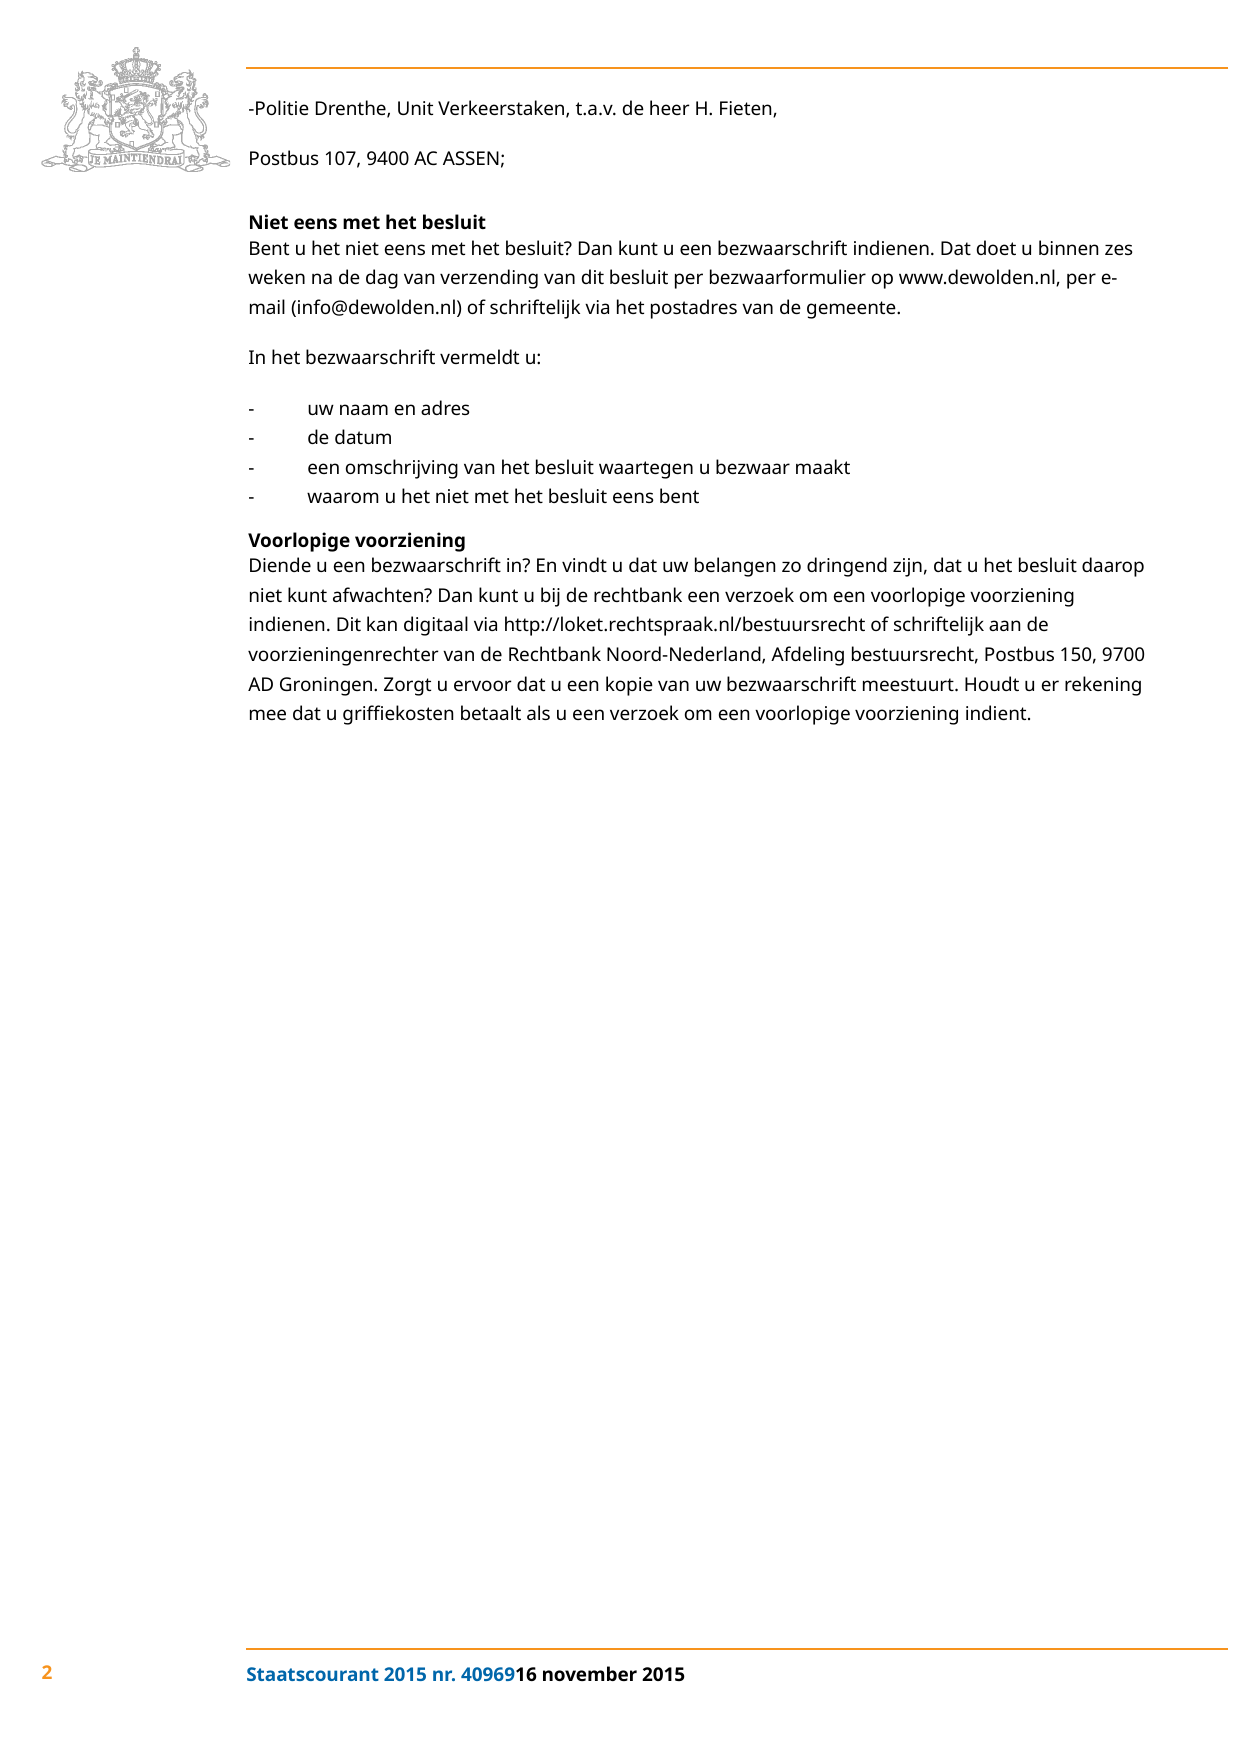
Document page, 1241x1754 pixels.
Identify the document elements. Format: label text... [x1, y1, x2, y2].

text Bent u het niet eens met het besluit? Dan kunt u een bezwaarschrift indienen. Dat doet u binnen zes weken na de dag van verzending van dit besluit per bezwaarformulier op www.dewolden.nl, per e-mail (info@dewolden.nl) of schriftelijk via het postadres van de gemeente. [248, 235, 1152, 320]
text Postbus 107, 9400 AC ASSEN; [248, 145, 1152, 171]
text Diende u een bezwaarschrift in? En vindt u dat uw belangen zo dringend zijn, dat u het besluit daarop niet kunt afwachten? Dan kunt u bij de rechtbank een verzoek om een voorlopige voorziening indienen. Dit kan digitaal via http://loket.rechtspraak.nl/bestuursrecht of schriftelijk aan de voorzieningenrechter van de Rechtbank Noord-Nederland, Afdeling bestuursrecht, Postbus 150, 9700 AD Groningen. Zorgt u ervoor dat u een kopie van uw bezwaarschrift meestuurt. Houdt u er rekening mee dat u griffiekosten betaalt als u een verzoek om een voorlopige voorziening indient. [248, 552, 1152, 726]
text In het bezwaarschrift vermeldt u: [248, 344, 1152, 370]
text Niet eens met het besluit [248, 209, 1152, 235]
list een omschrijving van het besluit waartegen u bezwaar maakt [248, 454, 1152, 480]
list waarom u het niet met het besluit eens bent [248, 484, 1152, 509]
list uw naam en adres [248, 395, 1152, 421]
picture [41, 47, 231, 172]
text Voorlopige voorziening [248, 527, 1152, 552]
text -Politie Drenthe, Unit Verkeerstaken, t.a.v. de heer H. Fieten, [248, 95, 1152, 121]
list de datum [248, 424, 1152, 450]
